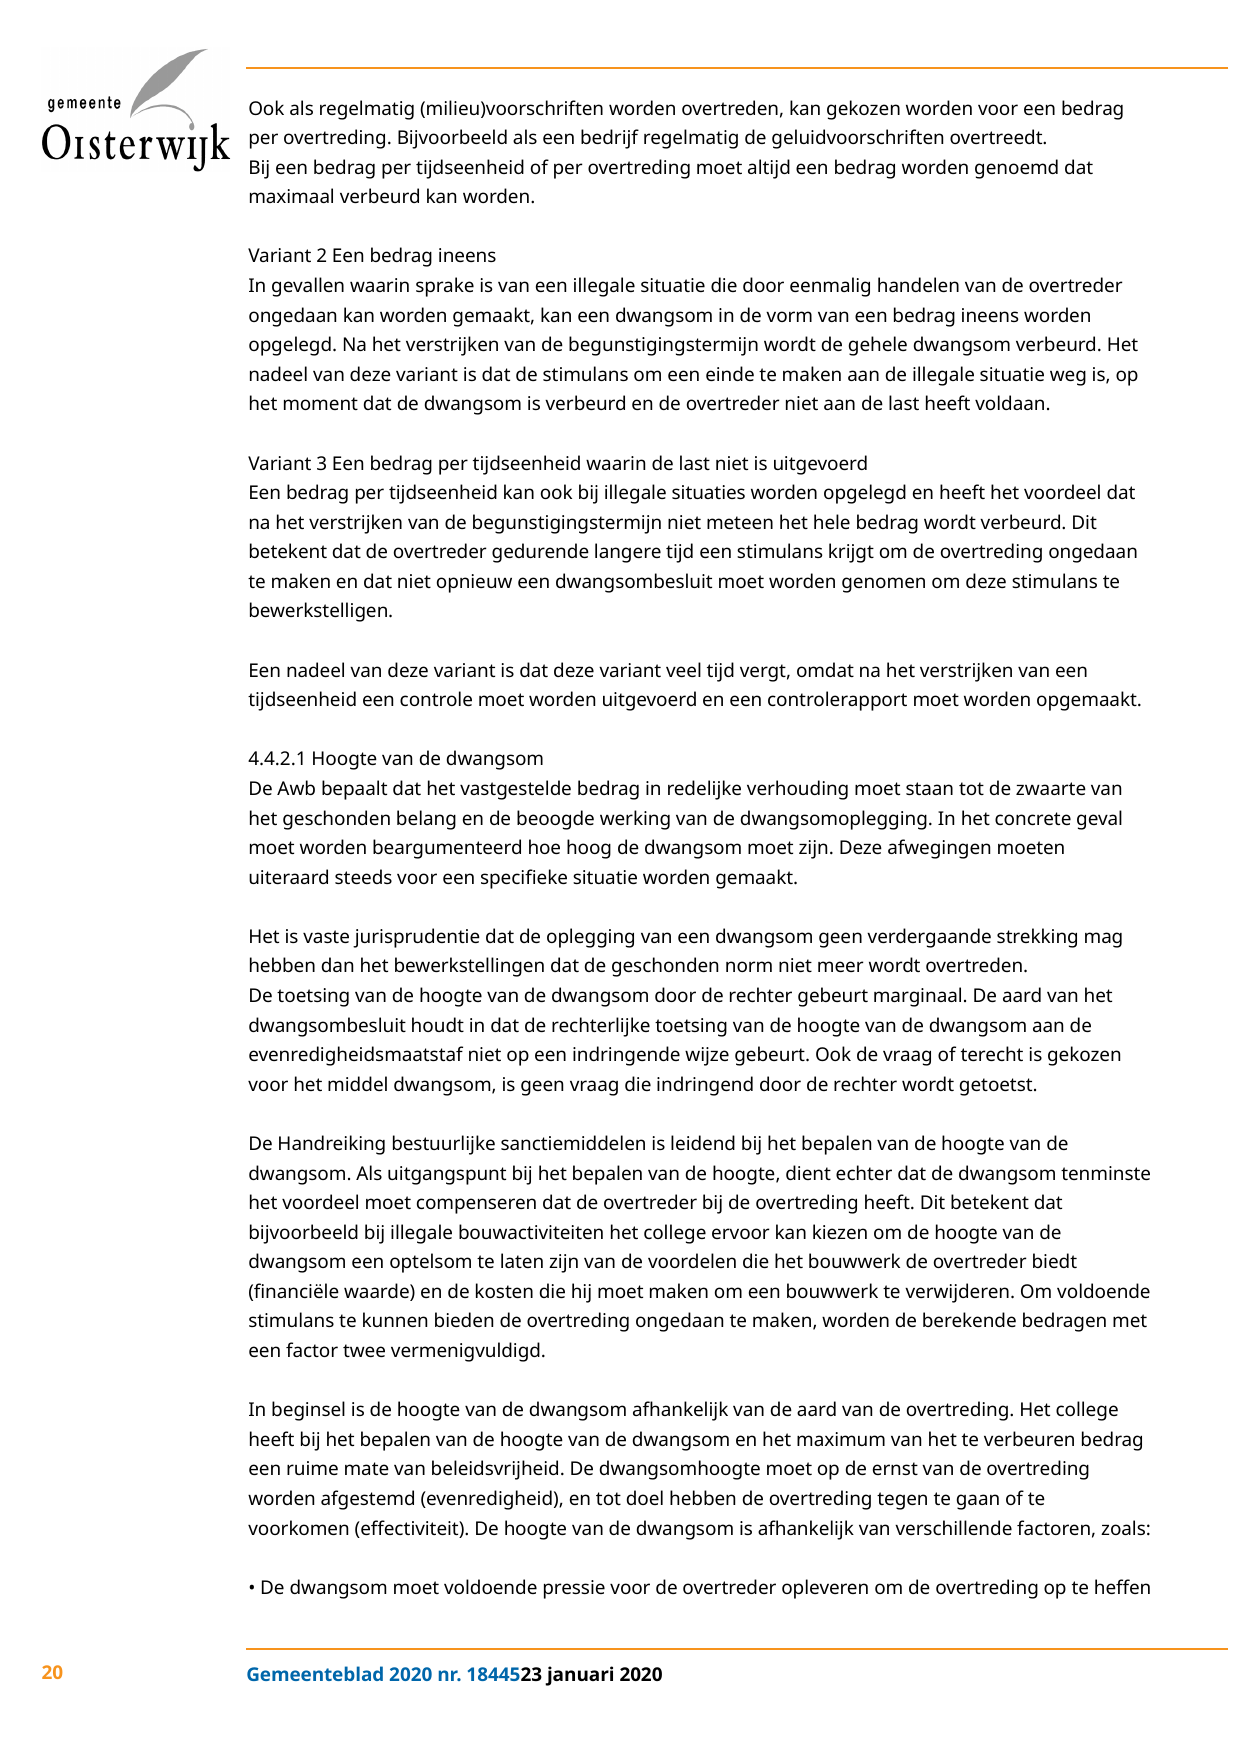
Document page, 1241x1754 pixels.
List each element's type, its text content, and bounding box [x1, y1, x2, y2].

text In beginsel is de hoogte van de dwangsom afhankelijk van de aard van de overtreding. Het college heeft bij het bepalen van de hoogte van de dwangsom en het maximum van het te verbeuren bedrag een ruime mate van beleidsvrijheid. De dwangsomhoogte moet op de ernst van de overtreding worden afgestemd (evenredigheid), en tot doel hebben de overtreding tegen te gaan of te voorkomen (effectiviteit). De hoogte van de dwangsom is afhankelijk van verschillende factoren, zoals: [248, 1396, 1152, 1541]
text In gevallen waarin sprake is van een illegale situatie die door eenmalig handelen van de overtreder ongedaan kan worden gemaakt, kan een dwangsom in de vorm van een bedrag ineens worden opgelegd. Na het verstrijken van de begunstigingstermijn wordt de gehele dwangsom verbeurd. Het nadeel van deze variant is dat de stimulans om een einde te maken aan de illegale situatie weg is, op het moment dat de dwangsom is verbeurd en de overtreder niet aan de last heeft voldaan. [248, 272, 1152, 416]
text • De dwangsom moet voldoende pressie voor de overtreder opleveren om de overtreding op te heffen [248, 1574, 1152, 1600]
text De toetsing van de hoogte van de dwangsom door de rechter gebeurt marginaal. De aard van het dwangsombesluit houdt in dat de rechterlijke toetsing van de hoogte van de dwangsom aan de evenredigheidsmaatstaf niet op een indringende wijze gebeurt. Ook de vraag of terecht is gekozen voor het middel dwangsom, is geen vraag die indringend door de rechter wordt getoetst. [248, 982, 1152, 1097]
text Een nadeel van deze variant is dat deze variant veel tijd vergt, omdat na het verstrijken van een tijdseenheid een controle moet worden uitgevoerd en een controlerapport moet worden opgemaakt. [248, 657, 1152, 712]
text Een bedrag per tijdseenheid kan ook bij illegale situaties worden opgelegd en heeft het voordeel dat na het verstrijken van de begunstigingstermijn niet meteen het hele bedrag wordt verbeurd. Dit betekent dat de overtreder gedurende langere tijd een stimulans krijgt om de overtreding ongedaan te maken en dat niet opnieuw een dwangsombesluit moet worden genomen om deze stimulans te bewerkstelligen. [248, 479, 1152, 623]
text Variant 2 Een bedrag ineens [248, 243, 1152, 268]
text 4.4.2.1 Hoogte van de dwangsom [248, 746, 1152, 771]
text Het is vaste jurisprudentie dat de oplegging van een dwangsom geen verdergaande strekking mag hebben dan het bewerkstellingen dat de geschonden norm niet meer wordt overtreden. [248, 923, 1152, 978]
picture [41, 47, 231, 172]
text Ook als regelmatig (milieu)voorschriften worden overtreden, kan gekozen worden voor een bedrag per overtreding. Bijvoorbeeld als een bedrijf regelmatig de geluidvoorschriften overtreedt. [248, 95, 1152, 150]
text Bij een bedrag per tijdseenheid of per overtreding moet altijd een bedrag worden genoemd dat maximaal verbeurd kan worden. [248, 154, 1152, 209]
text Variant 3 Een bedrag per tijdseenheid waarin de last niet is uitgevoerd [248, 450, 1152, 476]
text De Awb bepaalt dat het vastgestelde bedrag in redelijke verhouding moet staan tot de zwaarte van het geschonden belang en de beoogde werking van de dwangsomoplegging. In het concrete geval moet worden beargumenteerd hoe hoog de dwangsom moet zijn. Deze afwegingen moeten uiteraard steeds voor een specifieke situatie worden gemaakt. [248, 775, 1152, 890]
text De Handreiking bestuurlijke sanctiemiddelen is leidend bij het bepalen van de hoogte van de dwangsom. Als uitgangspunt bij het bepalen van de hoogte, dient echter dat de dwangsom tenminste het voordeel moet compenseren dat de overtreder bij de overtreding heeft. Dit betekent dat bijvoorbeeld bij illegale bouwactiviteiten het college ervoor kan kiezen om de hoogte van de dwangsom een optelsom te laten zijn van de voordelen die het bouwwerk de overtreder biedt (financiële waarde) en de kosten die hij moet maken om een bouwwerk te verwijderen. Om voldoende stimulans te kunnen bieden de overtreding ongedaan te maken, worden de berekende bedragen met een factor twee vermenigvuldigd. [248, 1130, 1152, 1363]
